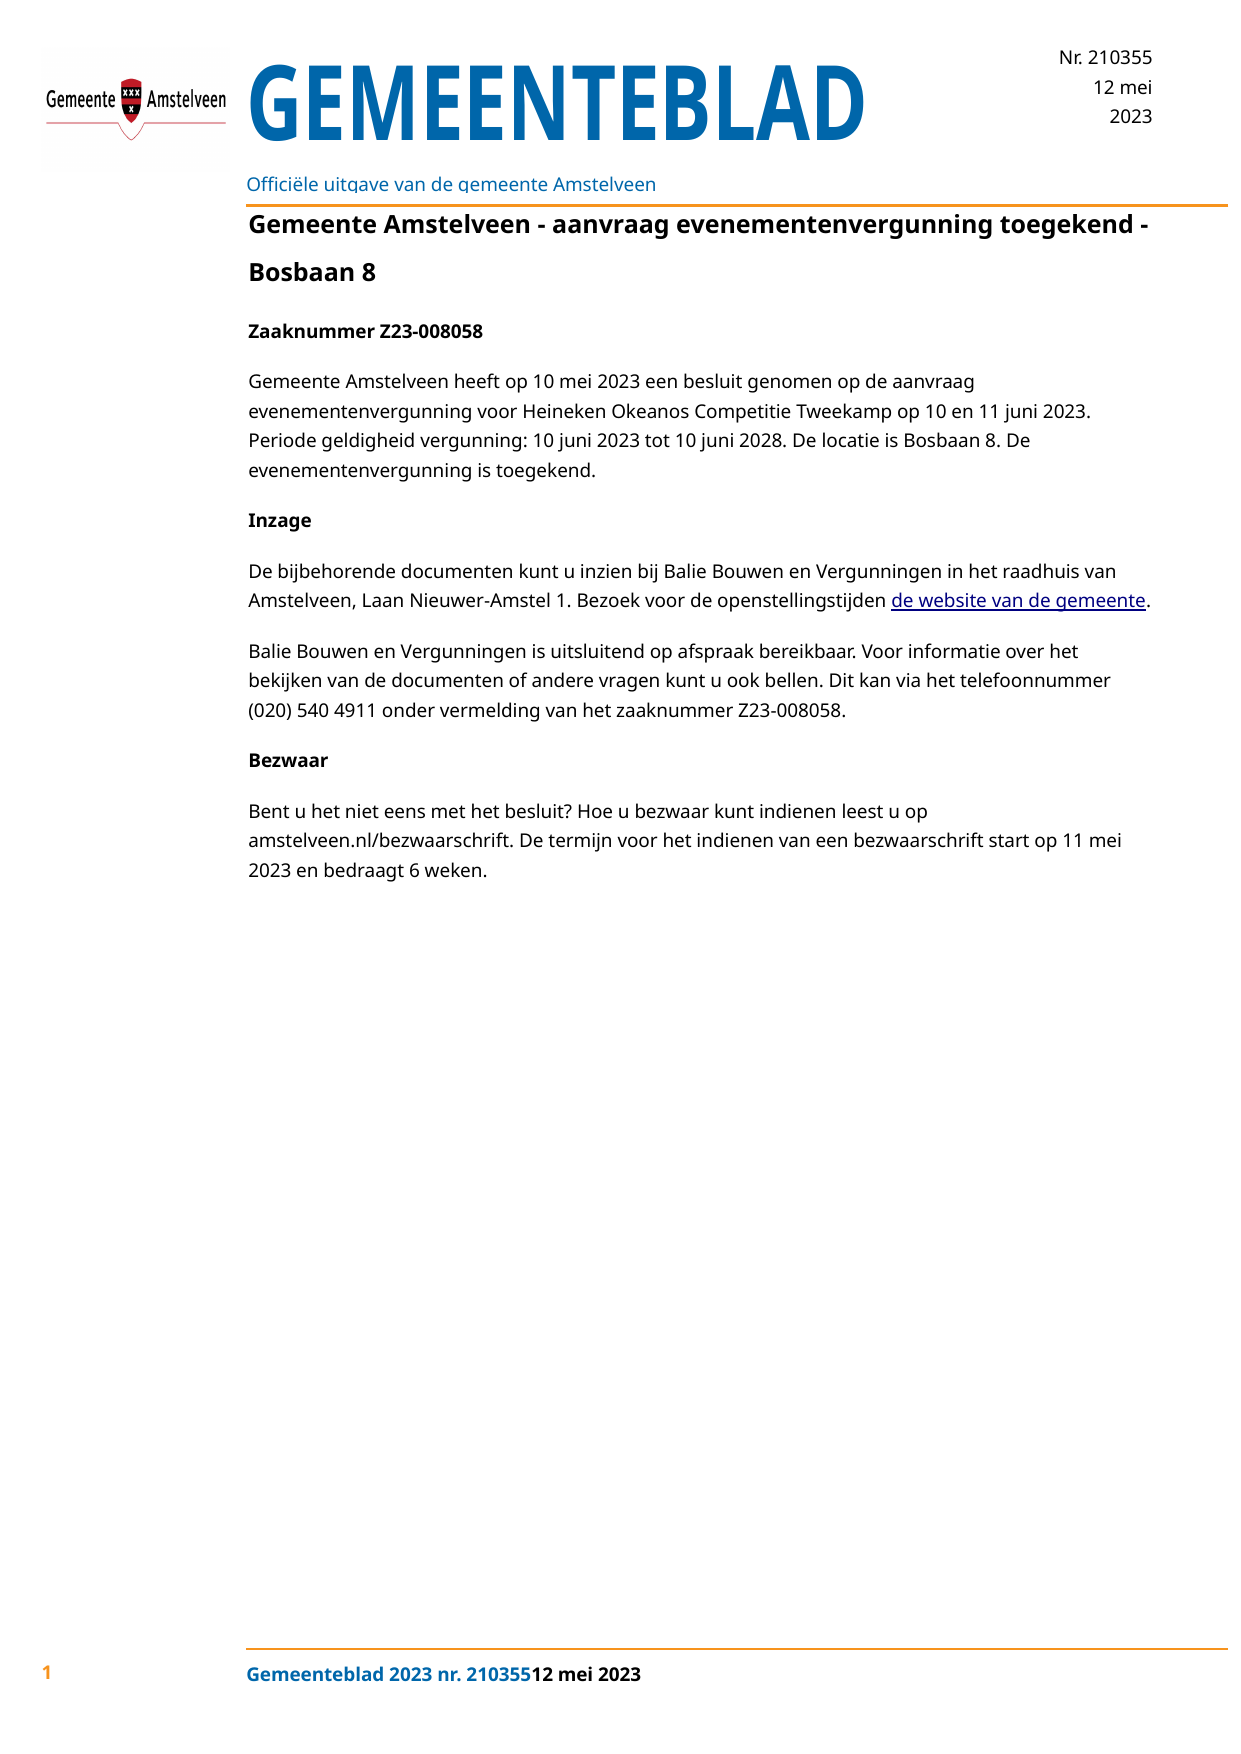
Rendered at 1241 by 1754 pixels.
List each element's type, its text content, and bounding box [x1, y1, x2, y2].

picture [41, 47, 231, 172]
text Gemeente Amstelveen - aanvraag evenementenvergunning toegekend - Bosbaan 8 [248, 207, 1152, 288]
text Bent u het niet eens met het besluit? Hoe u bezwaar kunt indienen leest u op amstelveen.nl/bezwaarschrift. De termijn voor het indienen van een bezwaarschrift start op 11 mei 2023 en bedraagt 6 weken. [248, 798, 1152, 883]
text Gemeente Amstelveen heeft op 10 mei 2023 een besluit genomen op de aanvraag evenementenvergunning voor Heineken Okeanos Competitie Tweekamp op 10 en 11 juni 2023. Periode geldigheid vergunning: 10 juni 2023 tot 10 juni 2028. De locatie is Bosbaan 8. De evenementenvergunning is toegekend. [248, 368, 1152, 483]
text Balie Bouwen en Vergunningen is uitsluitend op afspraak bereikbaar. Voor informatie over het bekijken van de documenten of andere vragen kunt u ook bellen. Dit kan via het telefoonnummer (020) 540 4911 onder vermelding van het zaaknummer Z23-008058. [248, 638, 1152, 723]
text Bezwaar [248, 747, 1152, 773]
text Inzage [248, 507, 1152, 533]
text De bijbehorende documenten kunt u inzien bij Balie Bouwen en Vergunningen in het raadhuis van Amstelveen, Laan Nieuwer-Amstel 1. Bezoek voor de openstellingstijden de website van de gemeente. [248, 558, 1152, 613]
text Zaaknummer Z23-008058 [248, 318, 1152, 344]
